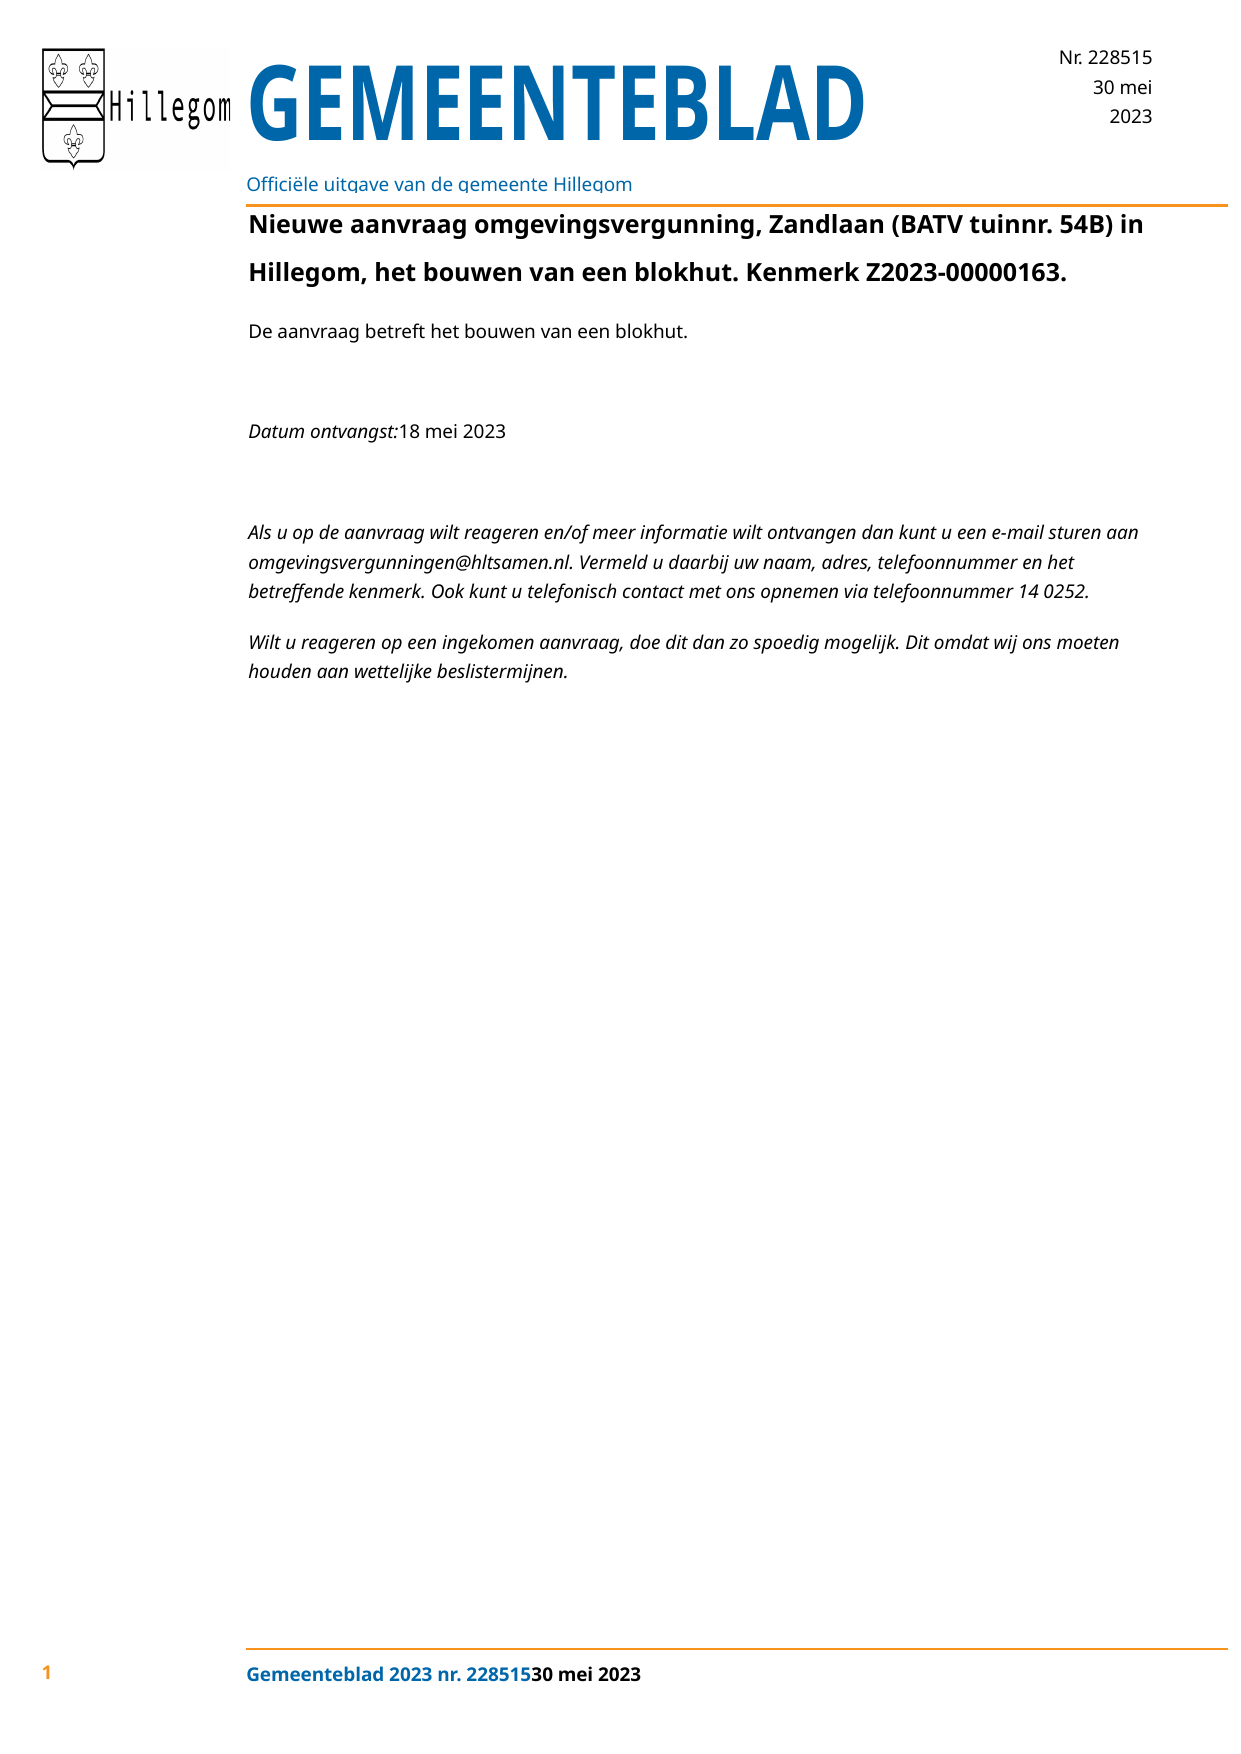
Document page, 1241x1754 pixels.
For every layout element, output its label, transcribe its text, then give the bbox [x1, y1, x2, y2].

text Wilt u reageren op een ingekomen aanvraag, doe dit dan zo spoedig mogelijk. Dit omdat wij ons moeten houden aan wettelijke beslistermijnen. [248, 629, 1152, 684]
text De aanvraag betreft het bouwen van een blokhut. [248, 318, 1152, 344]
text Nieuwe aanvraag omgevingsvergunning, Zandlaan (BATV tuinnr. 54B) in Hillegom, het bouwen van een blokhut. Kenmerk Z2023-00000163. [248, 207, 1152, 288]
text Als u op de aanvraag wilt reageren en/of meer informatie wilt ontvangen dan kunt u een e-mail sturen aan omgevingsvergunningen@hltsamen.nl. Vermeld u daarbij uw naam, adres, telefoonnummer en het betreffende kenmerk. Ook kunt u telefonisch contact met ons opnemen via telefoonnummer 14 0252. [248, 519, 1152, 604]
text Datum ontvangst:18 mei 2023 [248, 419, 1152, 444]
picture [41, 47, 231, 172]
